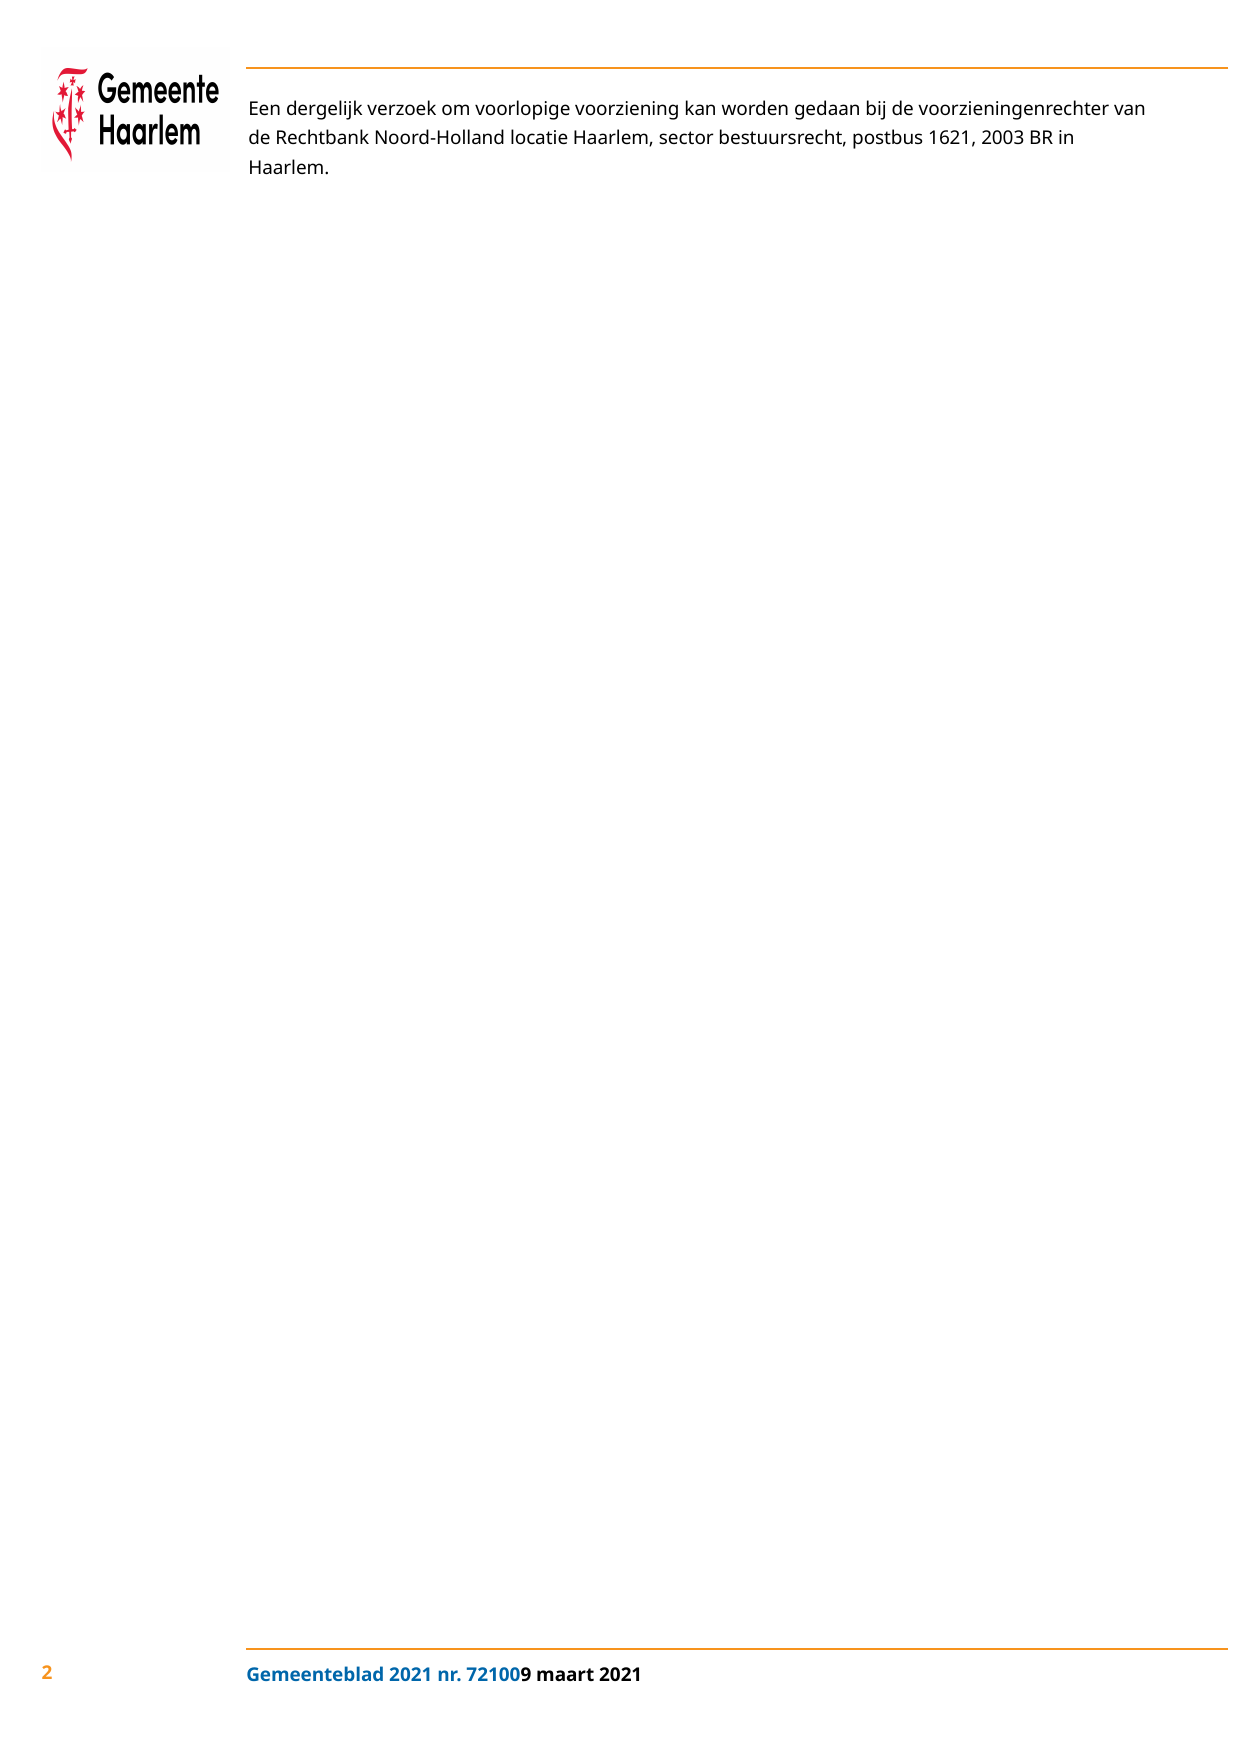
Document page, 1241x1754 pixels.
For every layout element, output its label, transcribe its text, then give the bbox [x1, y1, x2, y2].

text Een dergelijk verzoek om voorlopige voorziening kan worden gedaan bij de voorzieningenrechter van de Rechtbank Noord-Holland locatie Haarlem, sector bestuursrecht, postbus 1621, 2003 BR in Haarlem. [248, 95, 1152, 180]
picture [41, 47, 231, 172]
